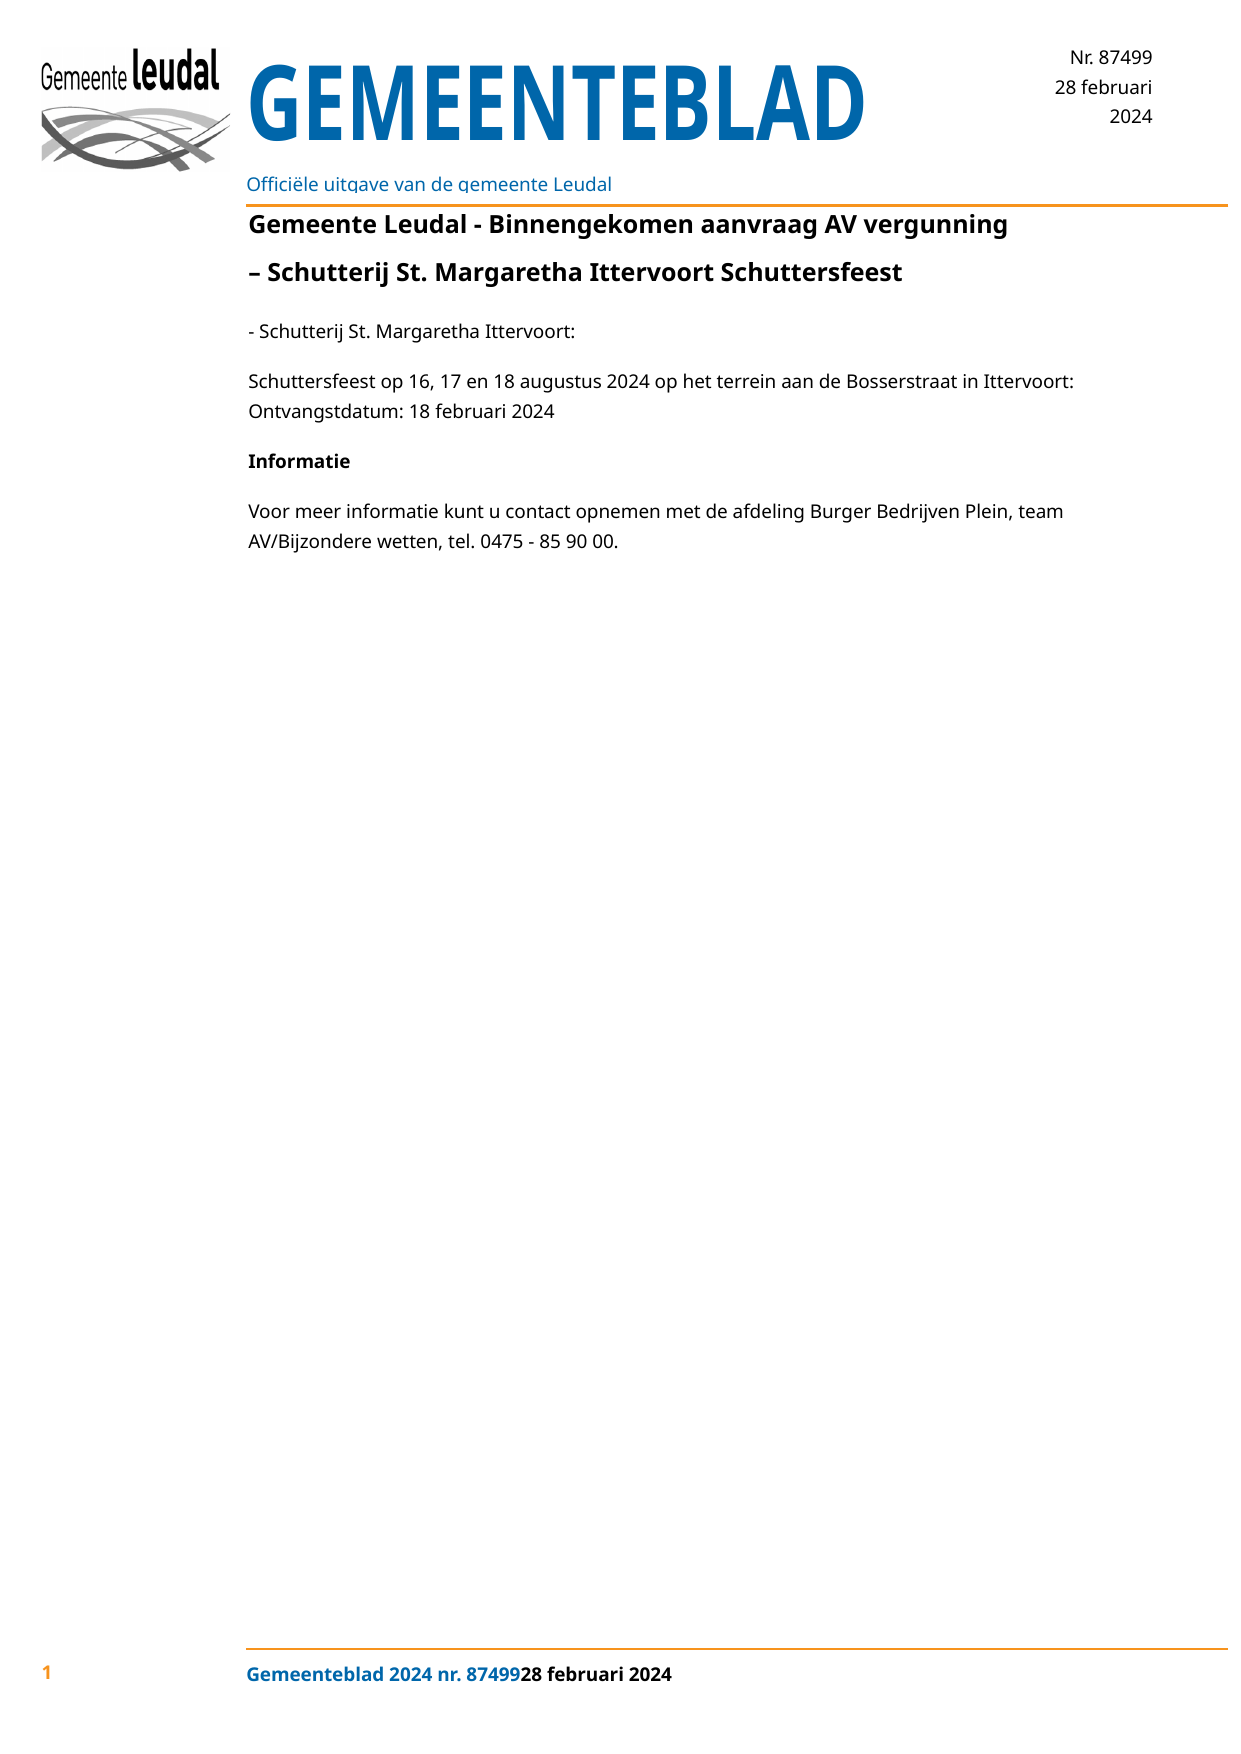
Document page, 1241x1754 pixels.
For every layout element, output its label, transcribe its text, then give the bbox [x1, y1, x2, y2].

text Gemeente Leudal - Binnengekomen aanvraag AV vergunning – Schutterij St. Margaretha Ittervoort Schuttersfeest [248, 207, 1152, 288]
text Schuttersfeest op 16, 17 en 18 augustus 2024 op het terrein aan de Bosserstraat in Ittervoort: Ontvangstdatum: 18 februari 2024 [248, 368, 1152, 424]
text - Schutterij St. Margaretha Ittervoort: [248, 318, 1152, 344]
picture [41, 47, 231, 172]
text Voor meer informatie kunt u contact opnemen met de afdeling Burger Bedrijven Plein, team AV/Bijzondere wetten, tel. 0475 - 85 90 00. [248, 499, 1152, 554]
text Informatie [248, 448, 1152, 474]
